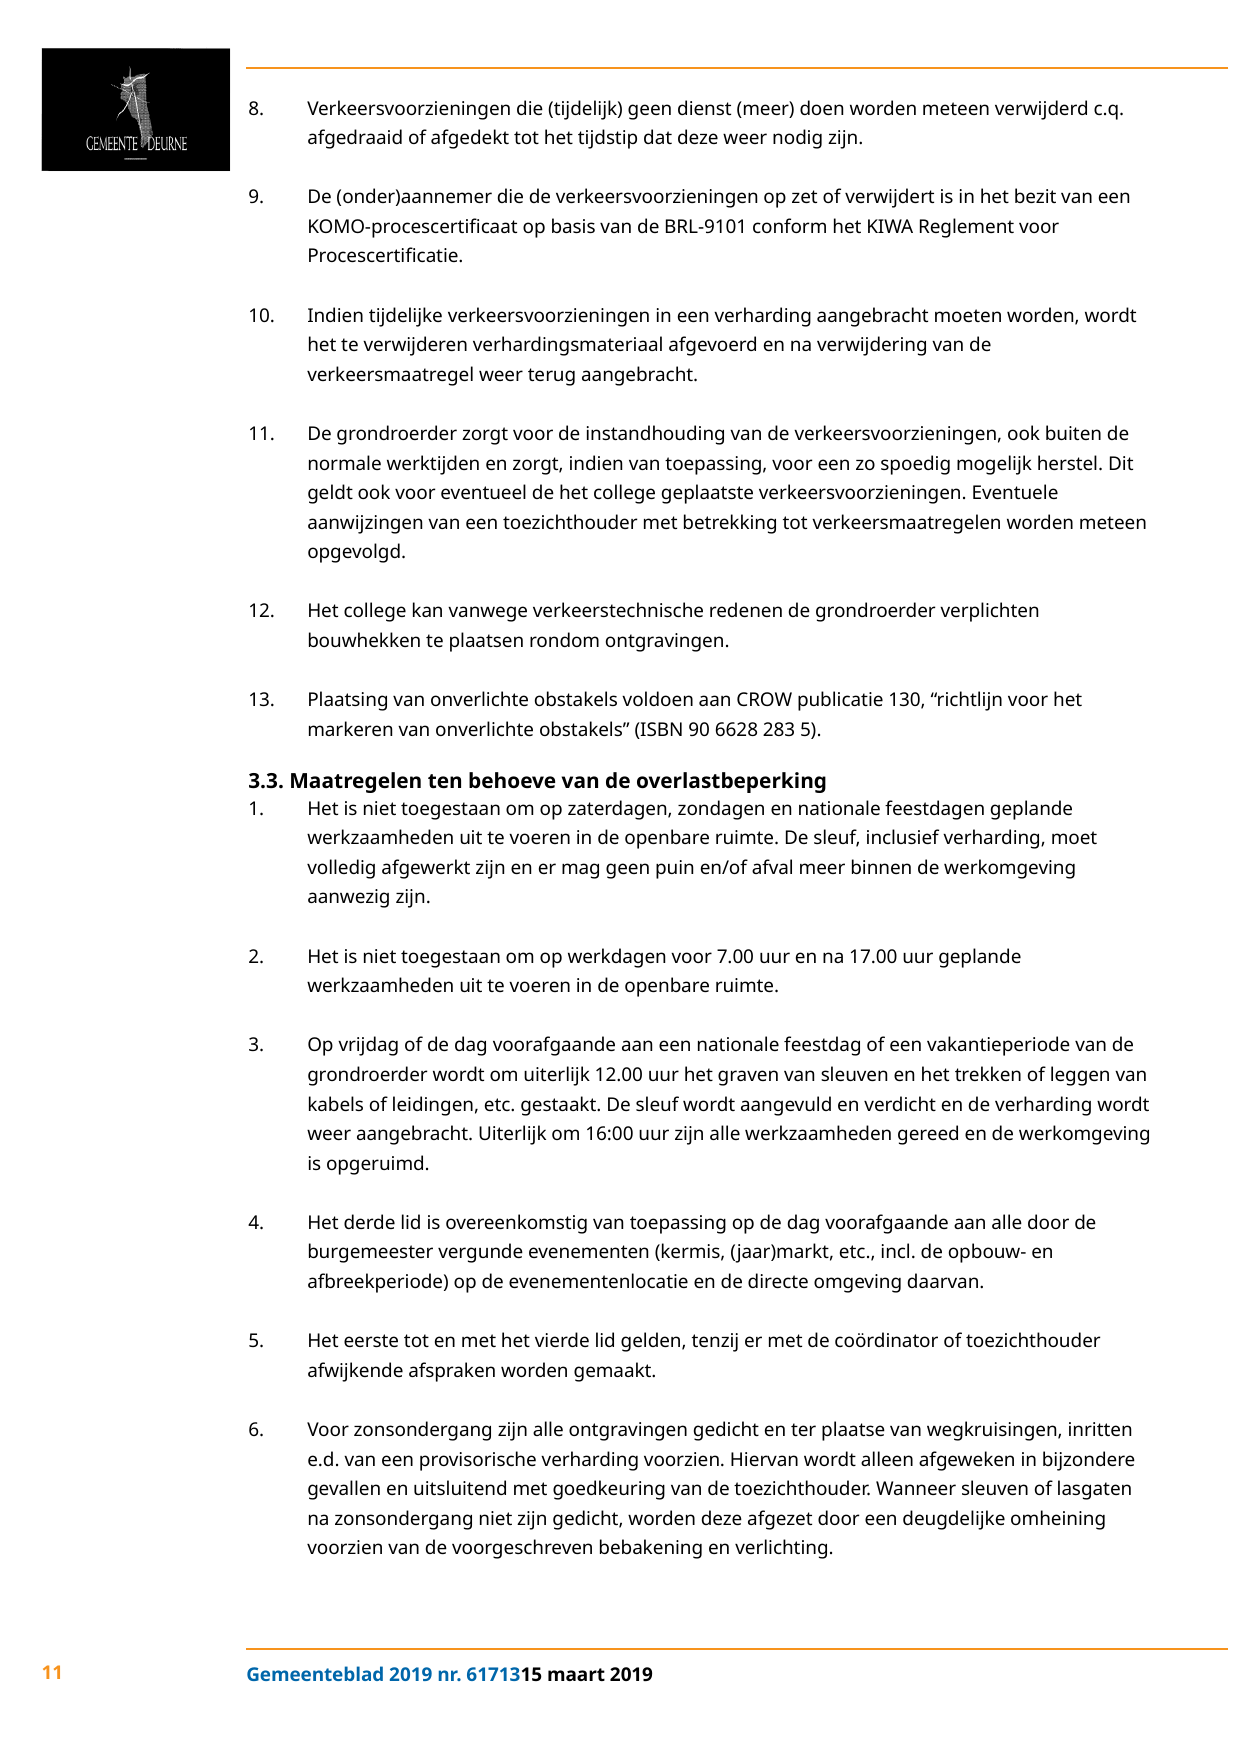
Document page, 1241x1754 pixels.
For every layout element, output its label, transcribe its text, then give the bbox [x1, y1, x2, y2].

list Voor zonsondergang zijn alle ontgravingen gedicht en ter plaatse van wegkruisingen, inritten e.d. van een provisorische verharding voorzien. Hiervan wordt alleen afgeweken in bijzondere gevallen en uitsluitend met goedkeuring van de toezichthouder. Wanneer sleuven of lasgaten na zonsondergang niet zijn gedicht, worden deze afgezet door een deugdelijke omheining voorzien van de voorgeschreven bebakening en verlichting. [248, 1416, 1152, 1560]
list Het derde lid is overeenkomstig van toepassing op de dag voorafgaande aan alle door de burgemeester vergunde evenementen (kermis, (jaar)markt, etc., incl. de opbouw- en afbreekperiode) op de evenementenlocatie en de directe omgeving daarvan. [248, 1209, 1152, 1294]
list Op vrijdag of de dag voorafgaande aan een nationale feestdag of een vakantieperiode van de grondroerder wordt om uiterlijk 12.00 uur het graven van sleuven en het trekken of leggen van kabels of leidingen, etc. gestaakt. De sleuf wordt aangevuld en verdicht en de verharding wordt weer aangebracht. Uiterlijk om 16:00 uur zijn alle werkzaamheden gereed en de werkomgeving is opgeruimd. [248, 1032, 1152, 1176]
list Verkeersvoorzieningen die (tijdelijk) geen dienst (meer) doen worden meteen verwijderd c.q. afgedraaid of afgedekt tot het tijdstip dat deze weer nodig zijn. [248, 95, 1152, 150]
list De grondroerder zorgt voor de instandhouding van de verkeersvoorzieningen, ook buiten de normale werktijden en zorgt, indien van toepassing, voor een zo spoedig mogelijk herstel. Dit geldt ook voor eventueel de het college geplaatste verkeersvoorzieningen. Eventuele aanwijzingen van een toezichthouder met betrekking tot verkeersmaatregelen worden meteen opgevolgd. [248, 420, 1152, 564]
list Plaatsing van onverlichte obstakels voldoen aan CROW publicatie 130, “richtlijn voor het markeren van onverlichte obstakels” (ISBN 90 6628 283 5). [248, 686, 1152, 742]
list Het is niet toegestaan om op werkdagen voor 7.00 uur en na 17.00 uur geplande werkzaamheden uit te voeren in de openbare ruimte. [248, 943, 1152, 998]
list De (onder)aannemer die de verkeersvoorzieningen op zet of verwijdert is in het bezit van een KOMO-procescertificaat op basis van de BRL-9101 conform het KIWA Reglement voor Procescertificatie. [248, 183, 1152, 268]
text 3.3. Maatregelen ten behoeve van de overlastbeperking [248, 766, 1152, 795]
list Het college kan vanwege verkeerstechnische redenen de grondroerder verplichten bouwhekken te plaatsen rondom ontgravingen. [248, 598, 1152, 653]
list Indien tijdelijke verkeersvoorzieningen in een verharding aangebracht moeten worden, wordt het te verwijderen verhardingsmateriaal afgevoerd en na verwijdering van de verkeersmaatregel weer terug aangebracht. [248, 302, 1152, 387]
picture [41, 47, 231, 172]
list Het is niet toegestaan om op zaterdagen, zondagen en nationale feestdagen geplande werkzaamheden uit te voeren in de openbare ruimte. De sleuf, inclusief verharding, moet volledig afgewerkt zijn en er mag geen puin en/of afval meer binnen de werkomgeving aanwezig zijn. [248, 795, 1152, 909]
list Het eerste tot en met het vierde lid gelden, tenzij er met de coördinator of toezichthouder afwijkende afspraken worden gemaakt. [248, 1327, 1152, 1383]
